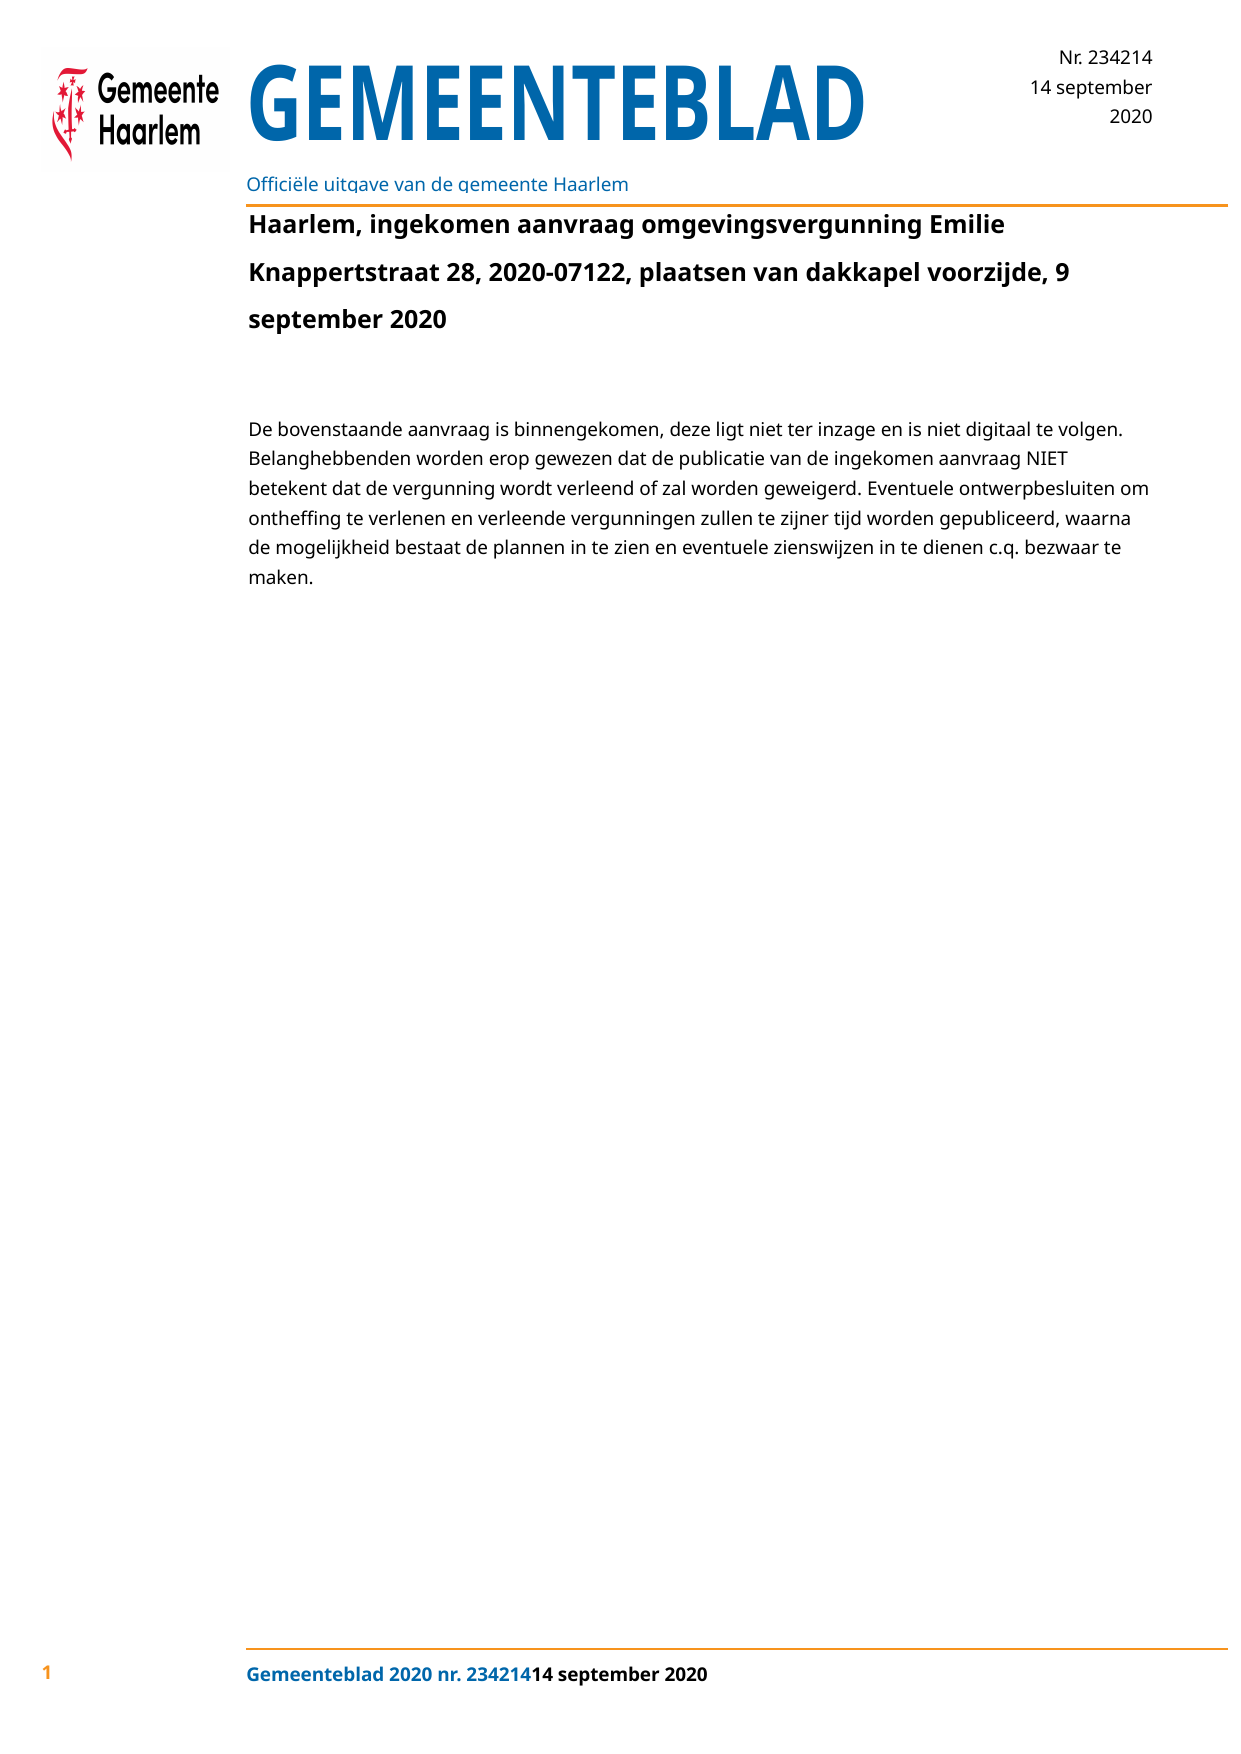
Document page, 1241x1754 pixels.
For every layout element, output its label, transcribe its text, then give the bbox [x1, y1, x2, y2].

picture [41, 47, 231, 172]
text Haarlem, ingekomen aanvraag omgevingsvergunning Emilie Knappertstraat 28, 2020-07122, plaatsen van dakkapel voorzijde, 9 september 2020 [248, 207, 1152, 336]
text De bovenstaande aanvraag is binnengekomen, deze ligt niet ter inzage en is niet digitaal te volgen. Belanghebbenden worden erop gewezen dat de publicatie van de ingekomen aanvraag NIET betekent dat de vergunning wordt verleend of zal worden geweigerd. Eventuele ontwerpbesluiten om ontheffing te verlenen en verleende vergunningen zullen te zijner tijd worden gepubliceerd, waarna de mogelijkheid bestaat de plannen in te zien en eventuele zienswijzen in te dienen c.q. bezwaar te maken. [248, 416, 1152, 589]
